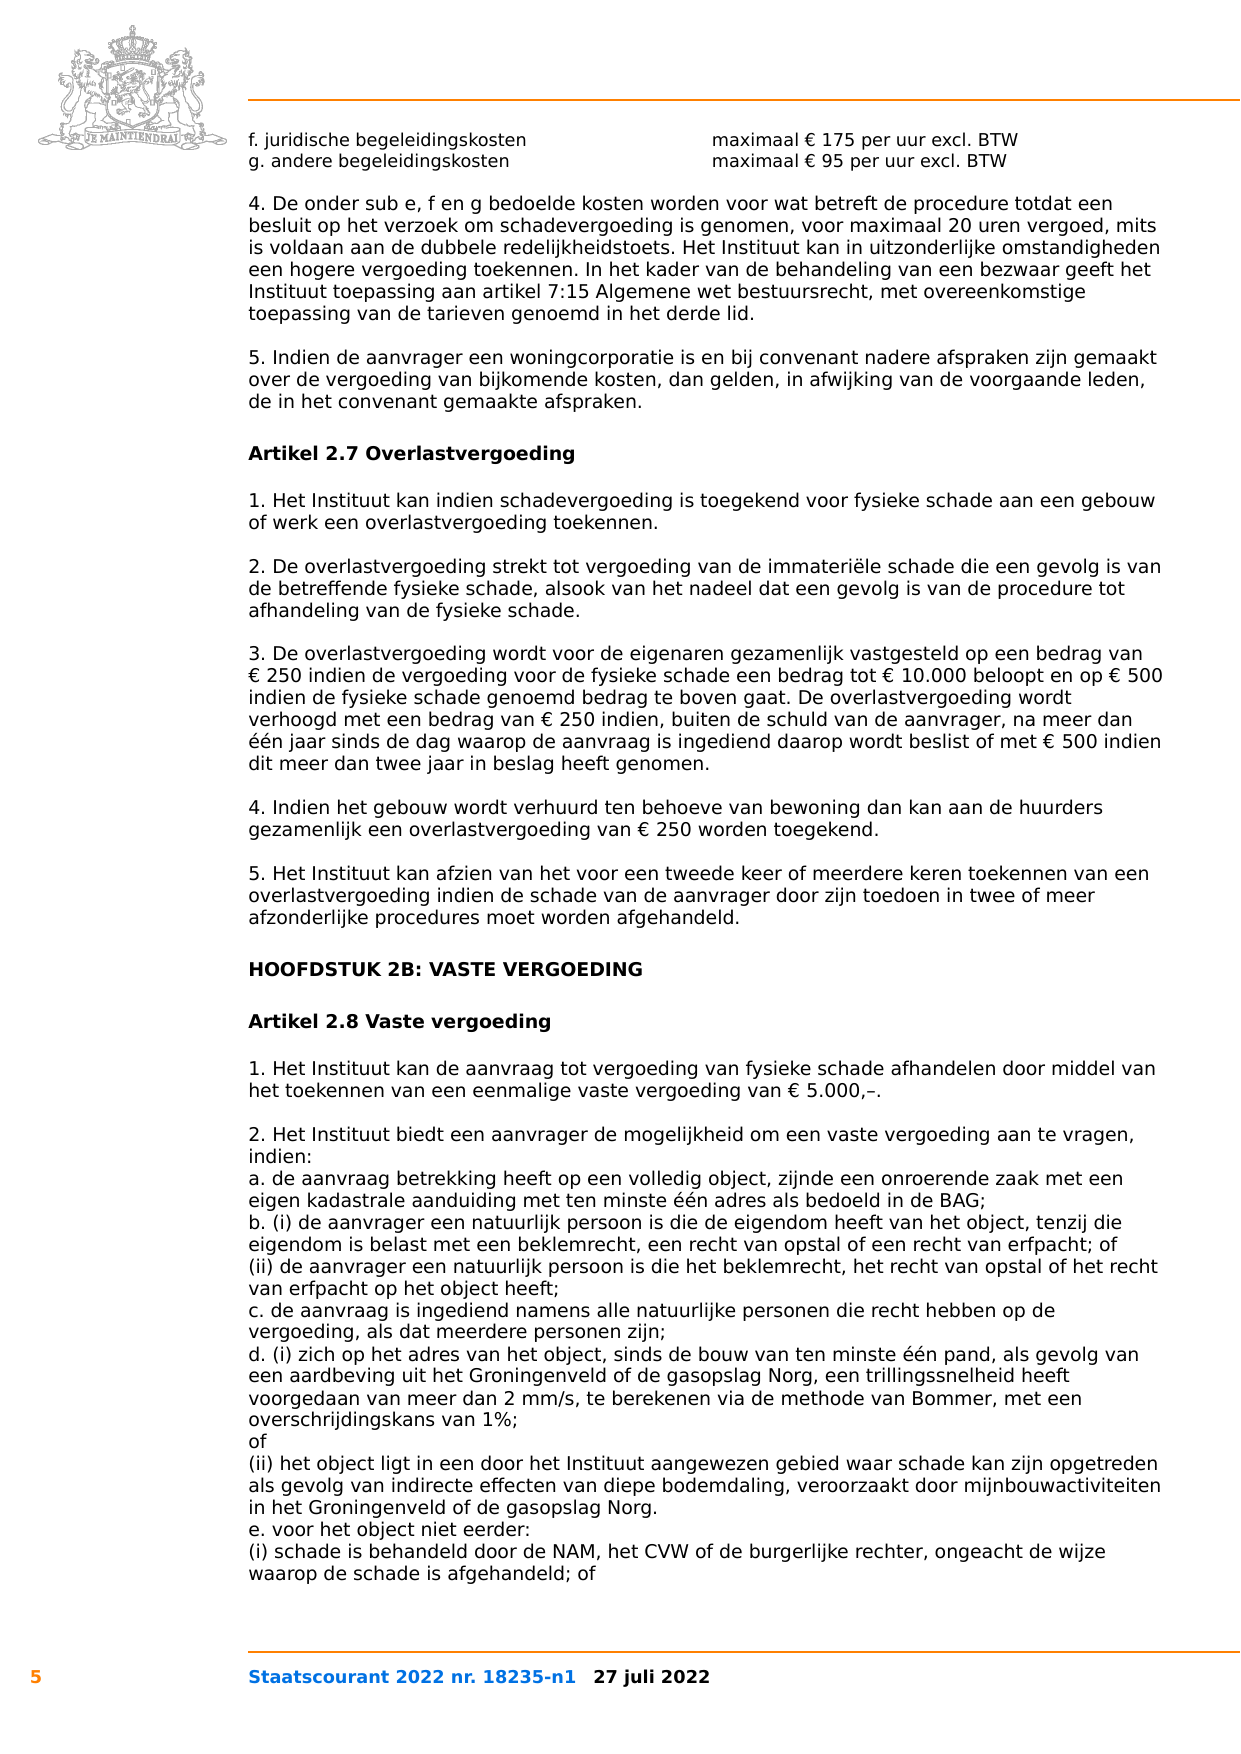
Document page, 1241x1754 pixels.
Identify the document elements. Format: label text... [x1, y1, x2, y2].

text 1. Het Instituut kan indien schadevergoeding is toegekend voor fysieke schade aan een gebouw of werk een overlastvergoeding toekennen. [248, 490, 1163, 534]
text 5. Het Instituut kan afzien van het voor een tweede keer of meerdere keren toekennen van een overlastvergoeding indien de schade van de aanvrager door zijn toedoen in twee of meer afzonderlijke procedures moet worden afgehandeld. [248, 863, 1163, 929]
subtitle Artikel 2.7 Overlastvergoeding [248, 443, 1163, 465]
text b. (i) de aanvrager een natuurlijk persoon is die de eigendom heeft van het object, tenzij die eigendom is belast met een beklemrecht, een recht van opstal of een recht van erfpacht; of [248, 1212, 1163, 1256]
table_cell f. juridische begeleidingskosten [248, 130, 706, 151]
text 2. De overlastvergoeding strekt tot vergoeding van de immateriële schade die een gevolg is van de betreffende fysieke schade, alsook van het nadeel dat een gevolg is van de procedure tot afhandeling van de fysieke schade. [248, 556, 1163, 621]
text 3. De overlastvergoeding wordt voor de eigenaren gezamenlijk vastgesteld op een bedrag van € 250 indien de vergoeding voor de fysieke schade een bedrag tot € 10.000 beloopt en op € 500 indien de fysieke schade genoemd bedrag te boven gaat. De overlastvergoeding wordt verhoogd met een bedrag van € 250 indien, buiten de schuld van de aanvrager, na meer dan één jaar sinds de dag waarop de aanvraag is ingediend daarop wordt beslist of met € 500 indien dit meer dan twee jaar in beslag heeft genomen. [248, 643, 1163, 775]
text d. (i) zich op het adres van het object, sinds de bouw van ten minste één pand, als gevolg van een aardbeving uit het Groningenveld of de gasopslag Norg, een trillingssnelheid heeft voorgedaan van meer dan 2 mm/s, te berekenen via de methode van Bommer, met een overschrijdingskans van 1%; [248, 1343, 1163, 1431]
text 4. De onder sub e, f en g bedoelde kosten worden voor wat betreft de procedure totdat een besluit op het verzoek om schadevergoeding is genomen, voor maximaal 20 uren vergoed, mits is voldaan aan de dubbele redelijkheidstoets. Het Instituut kan in uitzonderlijke omstandigheden een hogere vergoeding toekennen. In het kader van de behandeling van een bezwaar geeft het Instituut toepassing aan artikel 7:15 Algemene wet bestuursrecht, met overeenkomstige toepassing van de tarieven genoemd in het derde lid. [248, 193, 1163, 325]
table_cell g. andere begeleidingskosten [248, 151, 706, 171]
table_cell maximaal € 95 per uur excl. BTW [706, 151, 1163, 171]
text e. voor het object niet eerder: [248, 1519, 1163, 1541]
text 2. Het Instituut biedt een aanvrager de mogelijkheid om een vaste vergoeding aan te vragen, indien: [248, 1124, 1163, 1168]
text of [248, 1431, 1163, 1453]
text c. de aanvraag is ingediend namens alle natuurlijke personen die recht hebben op de vergoeding, als dat meerdere personen zijn; [248, 1299, 1163, 1343]
text (i) schade is behandeld door de NAM, het CVW of de burgerlijke rechter, ongeacht de wijze waarop de schade is afgehandeld; of [248, 1541, 1163, 1585]
text (ii) het object ligt in een door het Instituut aangewezen gebied waar schade kan zijn opgetreden als gevolg van indirecte effecten van diepe bodemdaling, veroorzaakt door mijnbouwactiviteiten in het Groningenveld of de gasopslag Norg. [248, 1453, 1163, 1519]
subtitle HOOFDSTUK 2B: VASTE VERGOEDING [248, 959, 1163, 981]
subtitle Artikel 2.8 Vaste vergoeding [248, 1011, 1163, 1033]
text 5. Indien de aanvrager een woningcorporatie is en bij convenant nadere afspraken zijn gemaakt over de vergoeding van bijkomende kosten, dan gelden, in afwijking van de voorgaande leden, de in het convenant gemaakte afspraken. [248, 347, 1163, 413]
text 4. Indien het gebouw wordt verhuurd ten behoeve van bewoning dan kan aan de huurders gezamenlijk een overlastvergoeding van € 250 worden toegekend. [248, 797, 1163, 841]
table_cell maximaal € 175 per uur excl. BTW [706, 130, 1163, 151]
text (ii) de aanvrager een natuurlijk persoon is die het beklemrecht, het recht van opstal of het recht van erfpacht op het object heeft; [248, 1256, 1163, 1299]
text 1. Het Instituut kan de aanvraag tot vergoeding van fysieke schade afhandelen door middel van het toekennen van een eenmalige vaste vergoeding van € 5.000,–. [248, 1058, 1163, 1102]
picture [38, 25, 227, 150]
text a. de aanvraag betrekking heeft op een volledig object, zijnde een onroerende zaak met een eigen kadastrale aanduiding met ten minste één adres als bedoeld in de BAG; [248, 1168, 1163, 1212]
